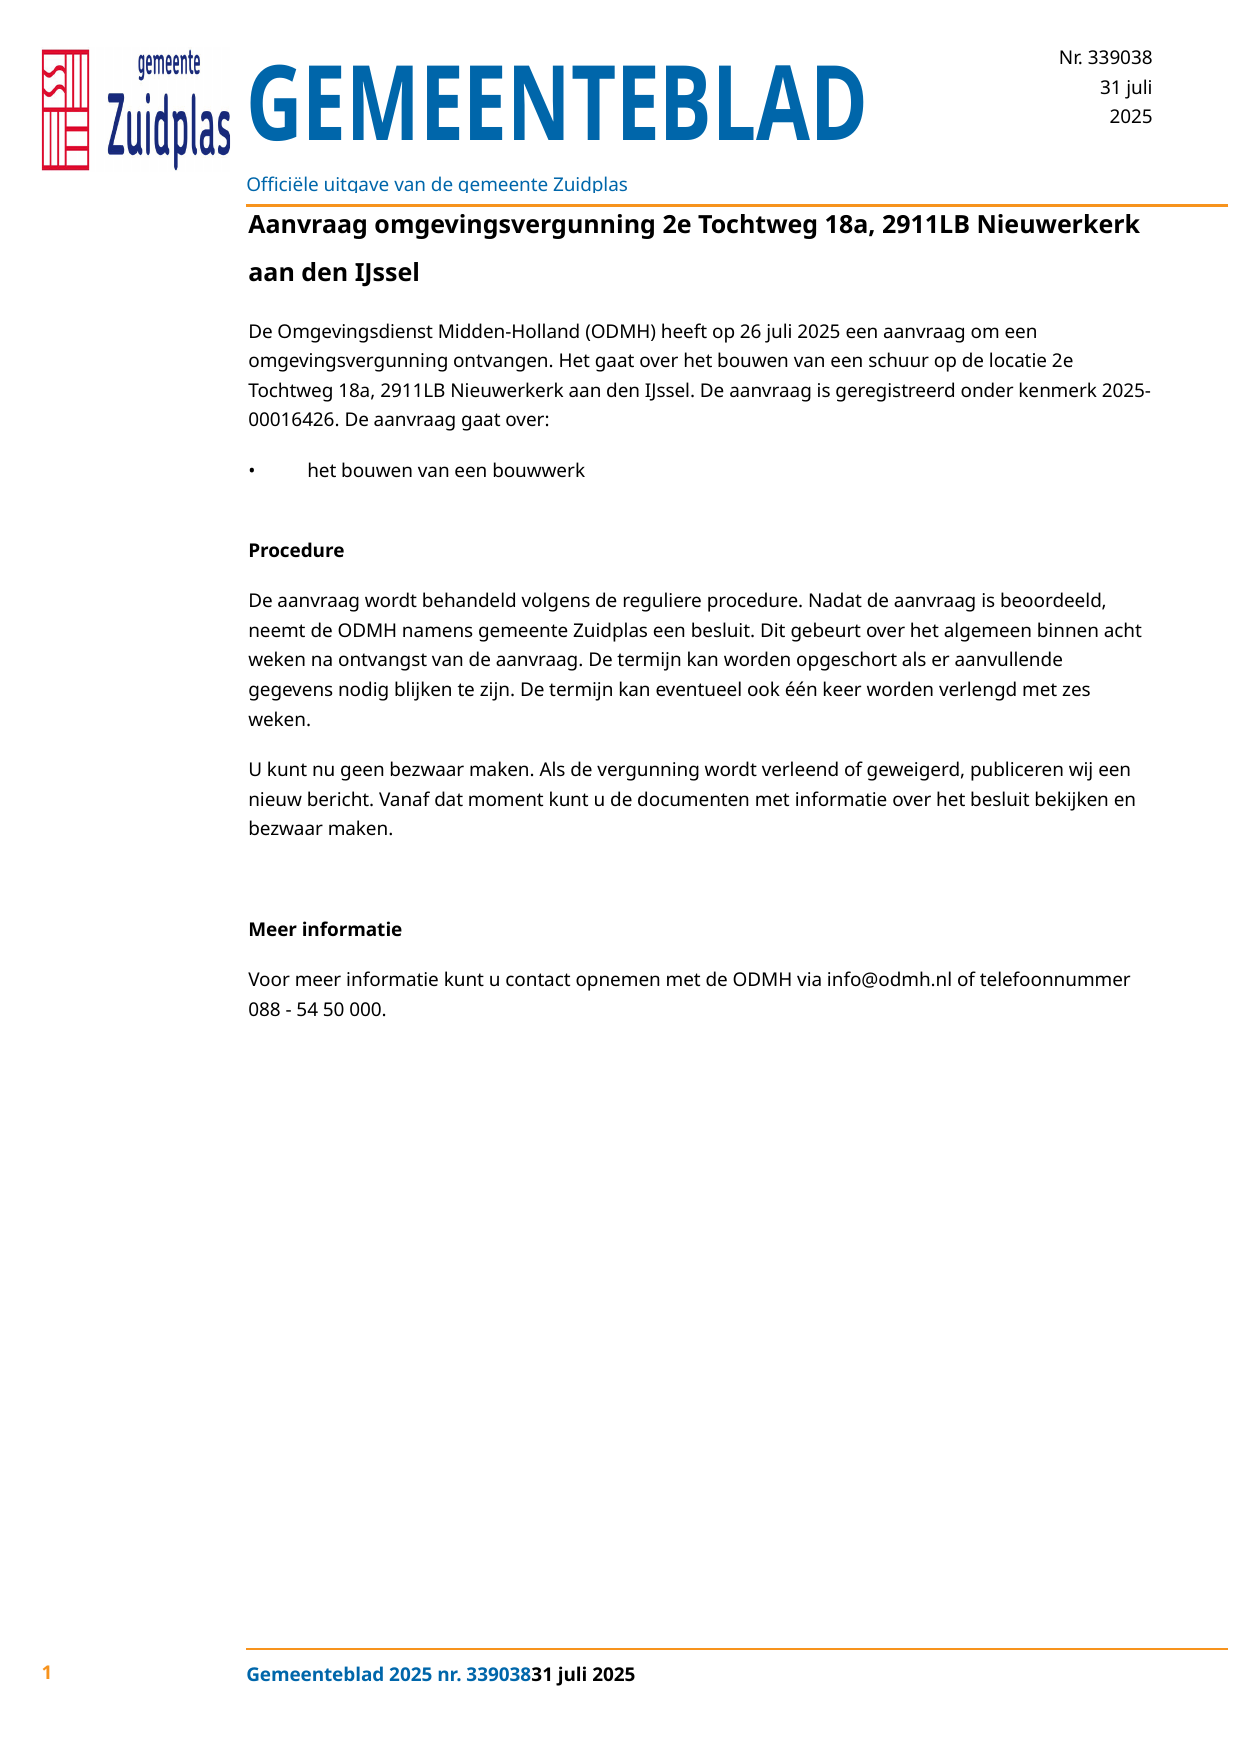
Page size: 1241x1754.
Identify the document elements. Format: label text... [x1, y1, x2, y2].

text Voor meer informatie kunt u contact opnemen met de ODMH via info@odmh.nl of telefoonnummer 088 - 54 50 000. [248, 967, 1152, 1022]
list het bouwen van een bouwwerk [248, 457, 1152, 483]
text Aanvraag omgevingsvergunning 2e Tochtweg 18a, 2911LB Nieuwerkerk aan den IJssel [248, 207, 1152, 288]
text U kunt nu geen bezwaar maken. Als de vergunning wordt verleend of geweigerd, publiceren wij een nieuw bericht. Vanaf dat moment kunt u de documenten met informatie over het besluit bekijken en bezwaar maken. [248, 756, 1152, 841]
text De Omgevingsdienst Midden-Holland (ODMH) heeft op 26 juli 2025 een aanvraag om een omgevingsvergunning ontvangen. Het gaat over het bouwen van een schuur op de locatie 2e Tochtweg 18a, 2911LB Nieuwerkerk aan den IJssel. De aanvraag is geregistreerd onder kenmerk 2025-00016426. De aanvraag gaat over: [248, 318, 1152, 432]
text Procedure [248, 537, 1152, 563]
picture [41, 47, 231, 172]
text Meer informatie [248, 916, 1152, 942]
text De aanvraag wordt behandeld volgens de reguliere procedure. Nadat de aanvraag is beoordeeld, neemt de ODMH namens gemeente Zuidplas een besluit. Dit gebeurt over het algemeen binnen acht weken na ontvangst van de aanvraag. De termijn kan worden opgeschort als er aanvullende gegevens nodig blijken te zijn. De termijn kan eventueel ook één keer worden verlengd met zes weken. [248, 587, 1152, 732]
